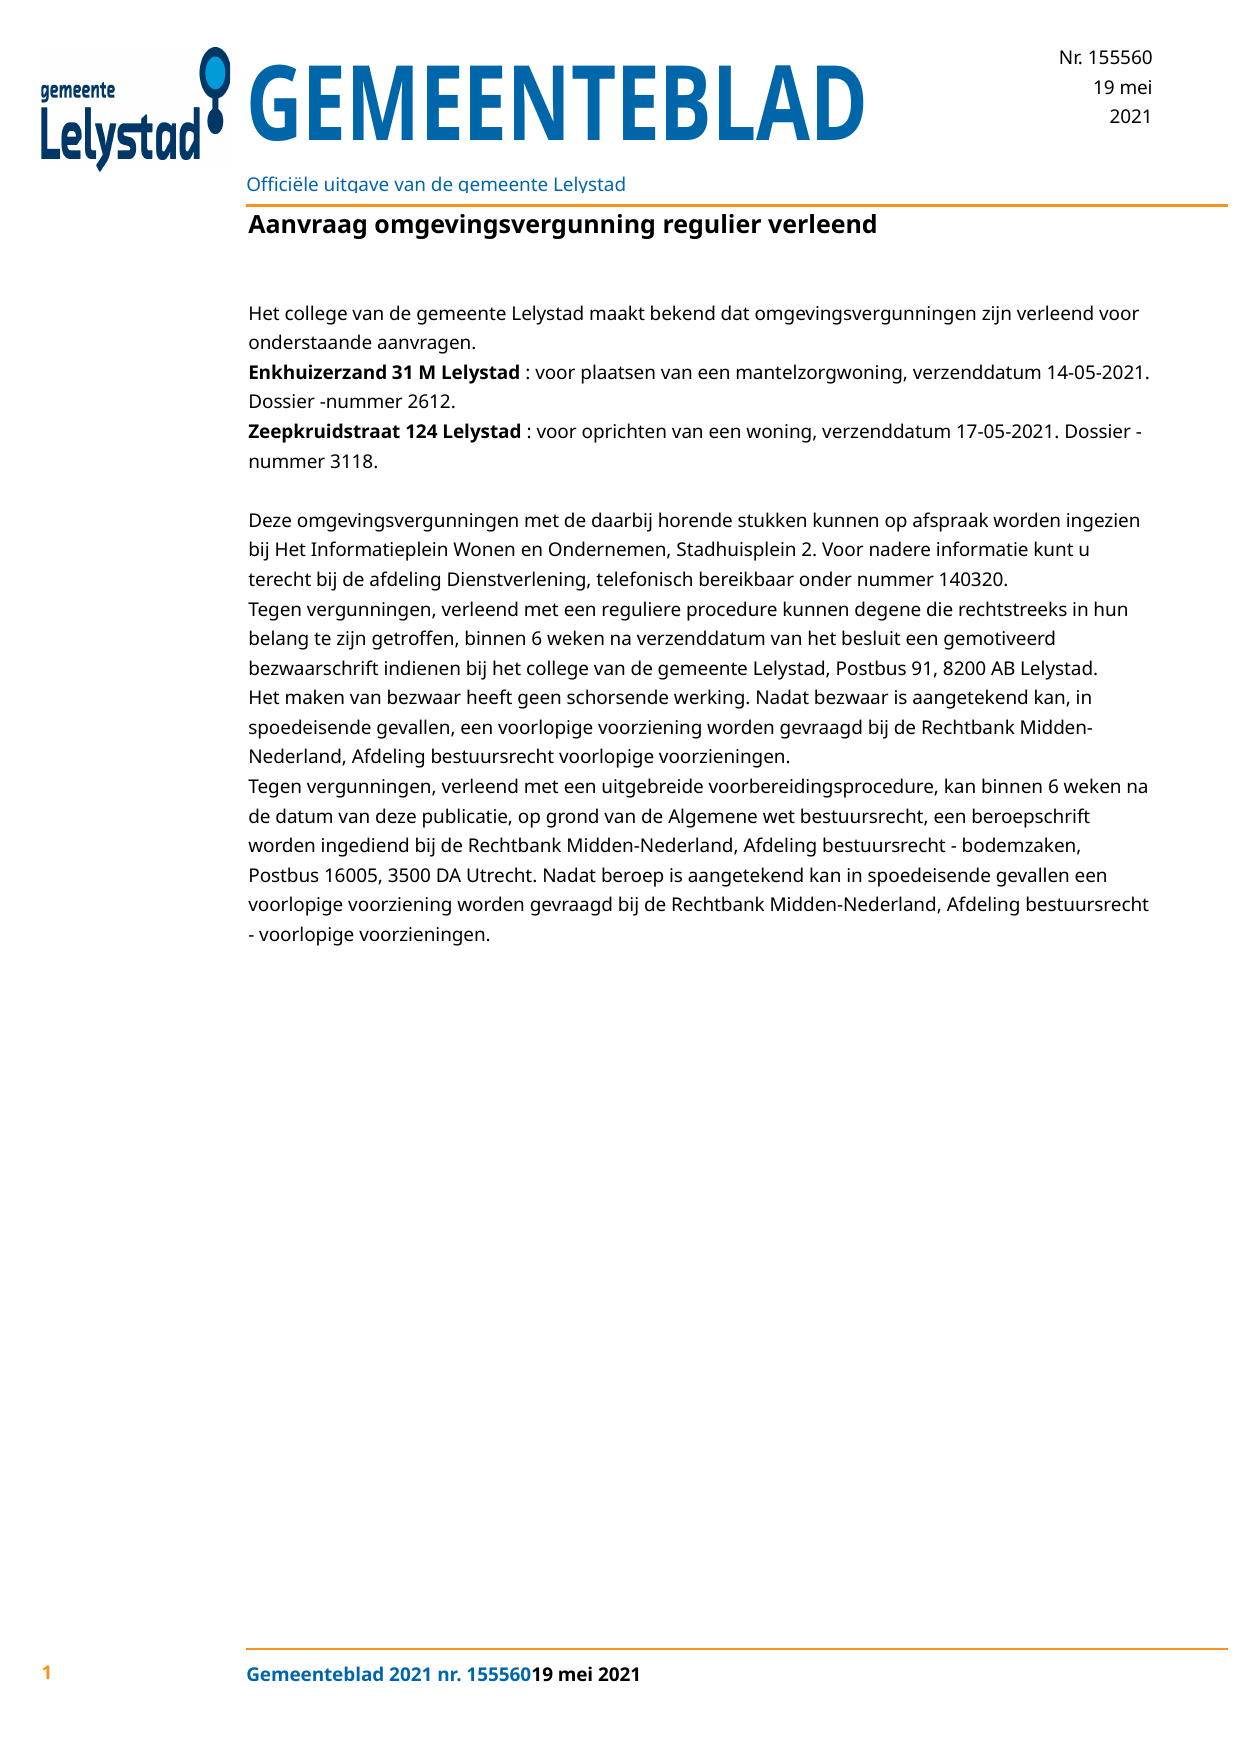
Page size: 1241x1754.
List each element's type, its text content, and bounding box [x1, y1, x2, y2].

text Tegen vergunningen, verleend met een uitgebreide voorbereidingsprocedure, kan binnen 6 weken na de datum van deze publicatie, op grond van de Algemene wet bestuursrecht, een beroepschrift worden ingediend bij de Rechtbank Midden-Nederland, Afdeling bestuursrecht - bodemzaken, Postbus 16005, 3500 DA Utrecht. Nadat beroep is aangetekend kan in spoedeisende gevallen een voorlopige voorziening worden gevraagd bij de Rechtbank Midden-Nederland, Afdeling bestuursrecht - voorlopige voorzieningen. [248, 773, 1152, 947]
text Zeepkruidstraat 124 Lelystad : voor oprichten van een woning, verzenddatum 17-05-2021. Dossier -nummer 3118. [248, 418, 1152, 473]
text Tegen vergunningen, verleend met een reguliere procedure kunnen degene die rechtstreeks in hun belang te zijn getroffen, binnen 6 weken na verzenddatum van het besluit een gemotiveerd bezwaarschrift indienen bij het college van de gemeente Lelystad, Postbus 91, 8200 AB Lelystad. [248, 596, 1152, 681]
text Deze omgevingsvergunningen met de daarbij horende stukken kunnen op afspraak worden ingezien bij Het Informatieplein Wonen en Ondernemen, Stadhuisplein 2. Voor nadere informatie kunt u terecht bij de afdeling Dienstverlening, telefonisch bereikbaar onder nummer 140320. [248, 507, 1152, 592]
text Het college van de gemeente Lelystad maakt bekend dat omgevingsvergunningen zijn verleend voor onderstaande aanvragen. [248, 300, 1152, 355]
text Aanvraag omgevingsvergunning regulier verleend [248, 207, 1152, 241]
text Enkhuizerzand 31 M Lelystad : voor plaatsen van een mantelzorgwoning, verzenddatum 14-05-2021. Dossier -nummer 2612. [248, 359, 1152, 414]
picture [41, 47, 231, 172]
text Het maken van bezwaar heeft geen schorsende werking. Nadat bezwaar is aangetekend kan, in spoedeisende gevallen, een voorlopige voorziening worden gevraagd bij de Rechtbank Midden-Nederland, Afdeling bestuursrecht voorlopige voorzieningen. [248, 684, 1152, 769]
